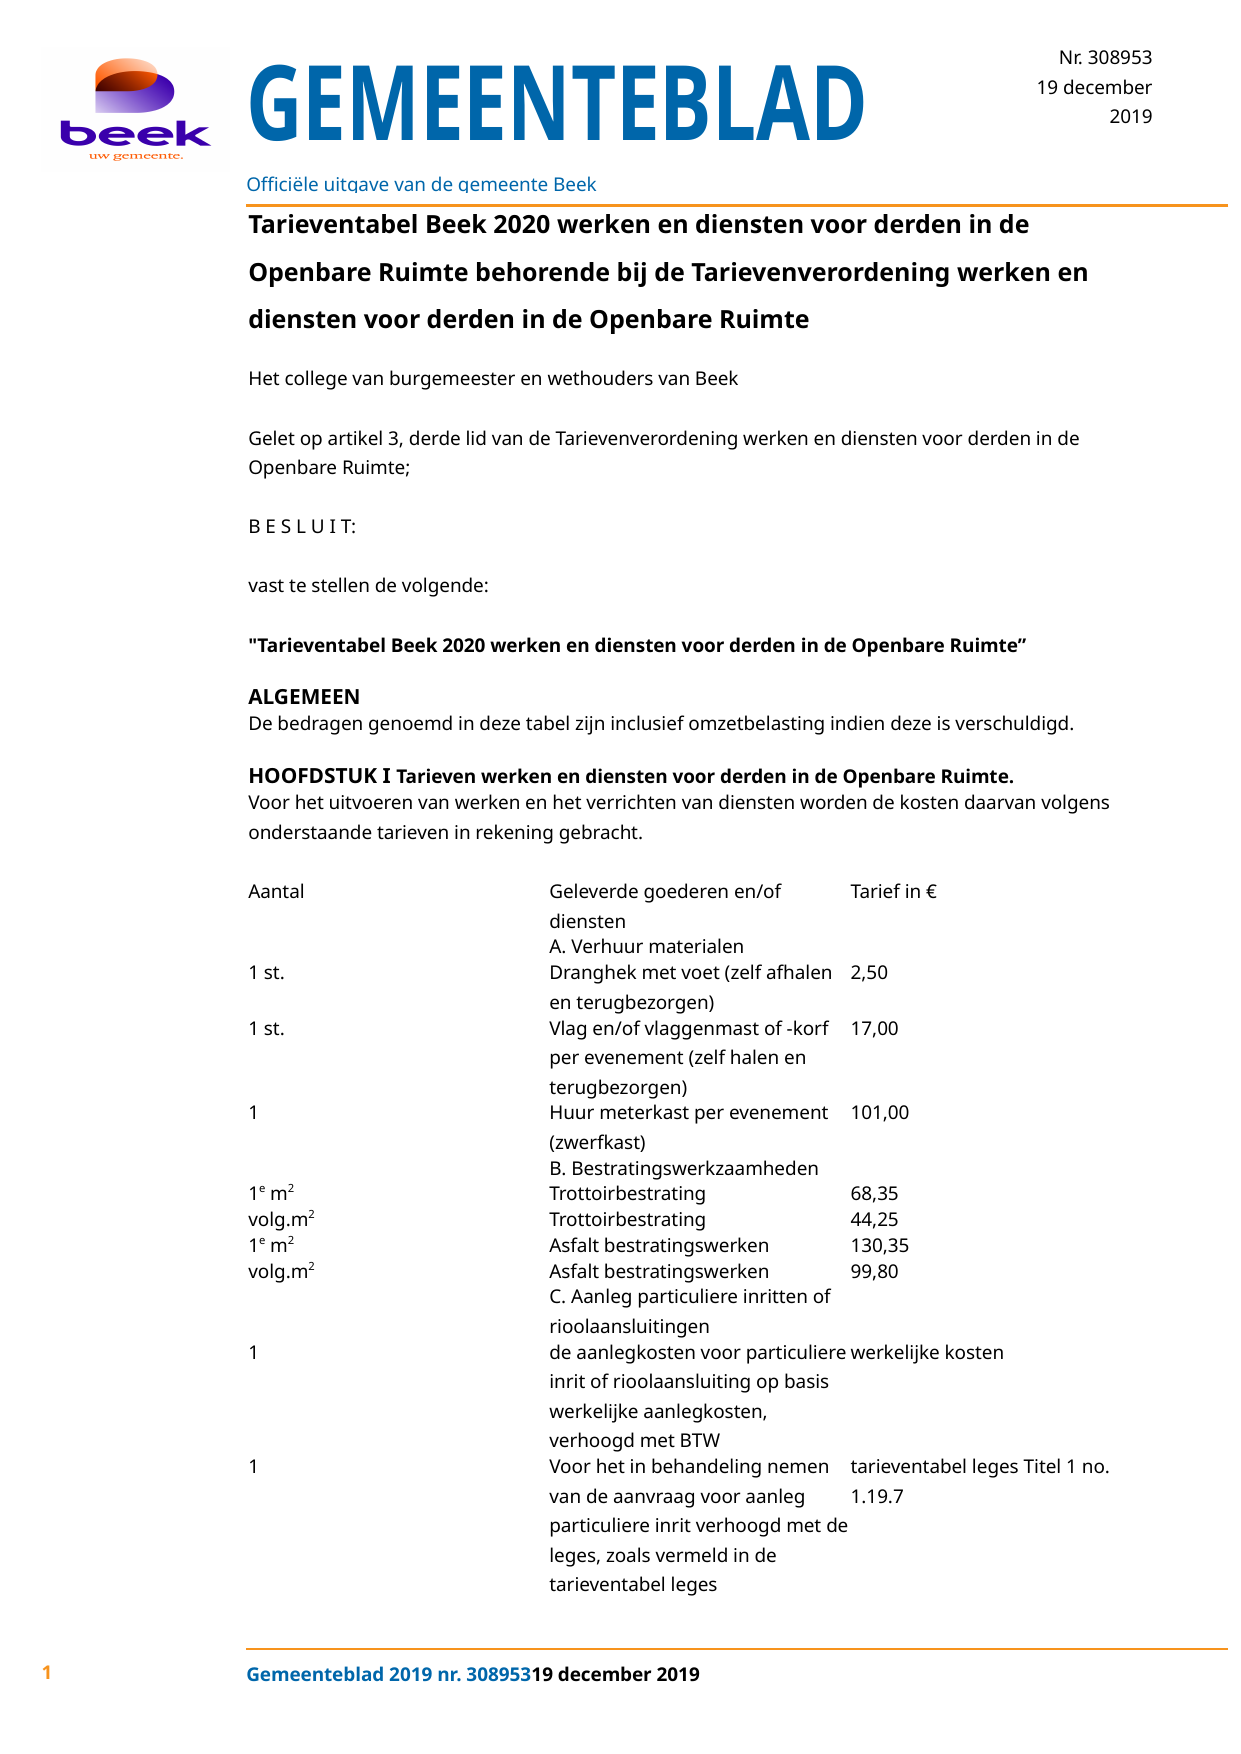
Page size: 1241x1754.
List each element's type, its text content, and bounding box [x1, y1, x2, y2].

table_cell volg.m2 [248, 1206, 549, 1232]
table_cell 1 [248, 1100, 549, 1155]
table_cell 1 st. [248, 959, 549, 1015]
text vast te stellen de volgende: [248, 573, 1152, 598]
table_cell 17,00 [850, 1015, 1152, 1099]
table_cell tarieventabel leges Titel 1 no. 1.19.7 [850, 1453, 1152, 1597]
picture [41, 47, 231, 172]
table_header Aantal [248, 878, 549, 934]
table_cell Asfalt bestratingswerken [549, 1258, 850, 1283]
text Het college van burgemeester en wethouders van Beek [248, 366, 1152, 391]
table_header Geleverde goederen en/of diensten [549, 878, 850, 934]
table_cell [248, 1284, 549, 1339]
table_cell 44,25 [850, 1206, 1152, 1232]
table_cell 2,50 [850, 959, 1152, 1015]
table_cell 1 [248, 1339, 549, 1453]
table_cell 1 st. [248, 1015, 549, 1099]
table_cell 99,80 [850, 1258, 1152, 1283]
table_cell 68,35 [850, 1181, 1152, 1206]
text "Tarieventabel Beek 2020 werken en diensten voor derden in de Openbare Ruimte” [248, 632, 1152, 657]
table_header Tarief in € [850, 878, 1152, 934]
table_cell werkelijke kosten [850, 1339, 1152, 1453]
table_cell Trottoirbestrating [549, 1206, 850, 1232]
table_cell Vlag en/of vlaggenmast of -korf per evenement (zelf halen en terugbezorgen) [549, 1015, 850, 1099]
table_cell [850, 1284, 1152, 1339]
table_cell 1 [248, 1453, 549, 1597]
text Voor het uitvoeren van werken en het verrichten van diensten worden de kosten daarvan volgens onderstaande tarieven in rekening gebracht. [248, 789, 1152, 845]
table_cell B. Bestratingswerkzaamheden [549, 1155, 850, 1181]
text B E S L U I T: [248, 513, 1152, 539]
table_cell de aanlegkosten voor particuliere inrit of rioolaansluiting op basis werkelijke aanlegkosten, verhoogd met BTW [549, 1339, 850, 1453]
table_cell Asfalt bestratingswerken [549, 1232, 850, 1258]
table_cell 1e m2 [248, 1181, 549, 1206]
table_cell Voor het in behandeling nemen van de aanvraag voor aanleg particuliere inrit verhoogd met de leges, zoals vermeld in de tarieventabel leges [549, 1453, 850, 1597]
table_cell 1e m2 [248, 1232, 549, 1258]
text HOOFDSTUK I Tarieven werken en diensten voor derden in de Openbare Ruimte. [248, 761, 1152, 789]
table_cell [248, 1155, 549, 1181]
text ALGEMEEN [248, 682, 1152, 711]
table_cell [248, 934, 549, 959]
text Tarieventabel Beek 2020 werken en diensten voor derden in de Openbare Ruimte behorende bij de Tarievenverordening werken en diensten voor derden in de Openbare Ruimte [248, 207, 1152, 336]
table_cell Trottoirbestrating [549, 1181, 850, 1206]
table_cell [850, 934, 1152, 959]
table_cell C. Aanleg particuliere inritten of rioolaansluitingen [549, 1284, 850, 1339]
text De bedragen genoemd in deze tabel zijn inclusief omzetbelasting indien deze is verschuldigd. [248, 711, 1152, 736]
table_cell volg.m2 [248, 1258, 549, 1283]
text Gelet op artikel 3, derde lid van de Tarievenverordening werken en diensten voor derden in de Openbare Ruimte; [248, 425, 1152, 480]
table_cell 130,35 [850, 1232, 1152, 1258]
table_cell Huur meterkast per evenement (zwerfkast) [549, 1100, 850, 1155]
table_cell 101,00 [850, 1100, 1152, 1155]
table_cell [850, 1155, 1152, 1181]
table_cell Dranghek met voet (zelf afhalen en terugbezorgen) [549, 959, 850, 1015]
table_cell A. Verhuur materialen [549, 934, 850, 959]
